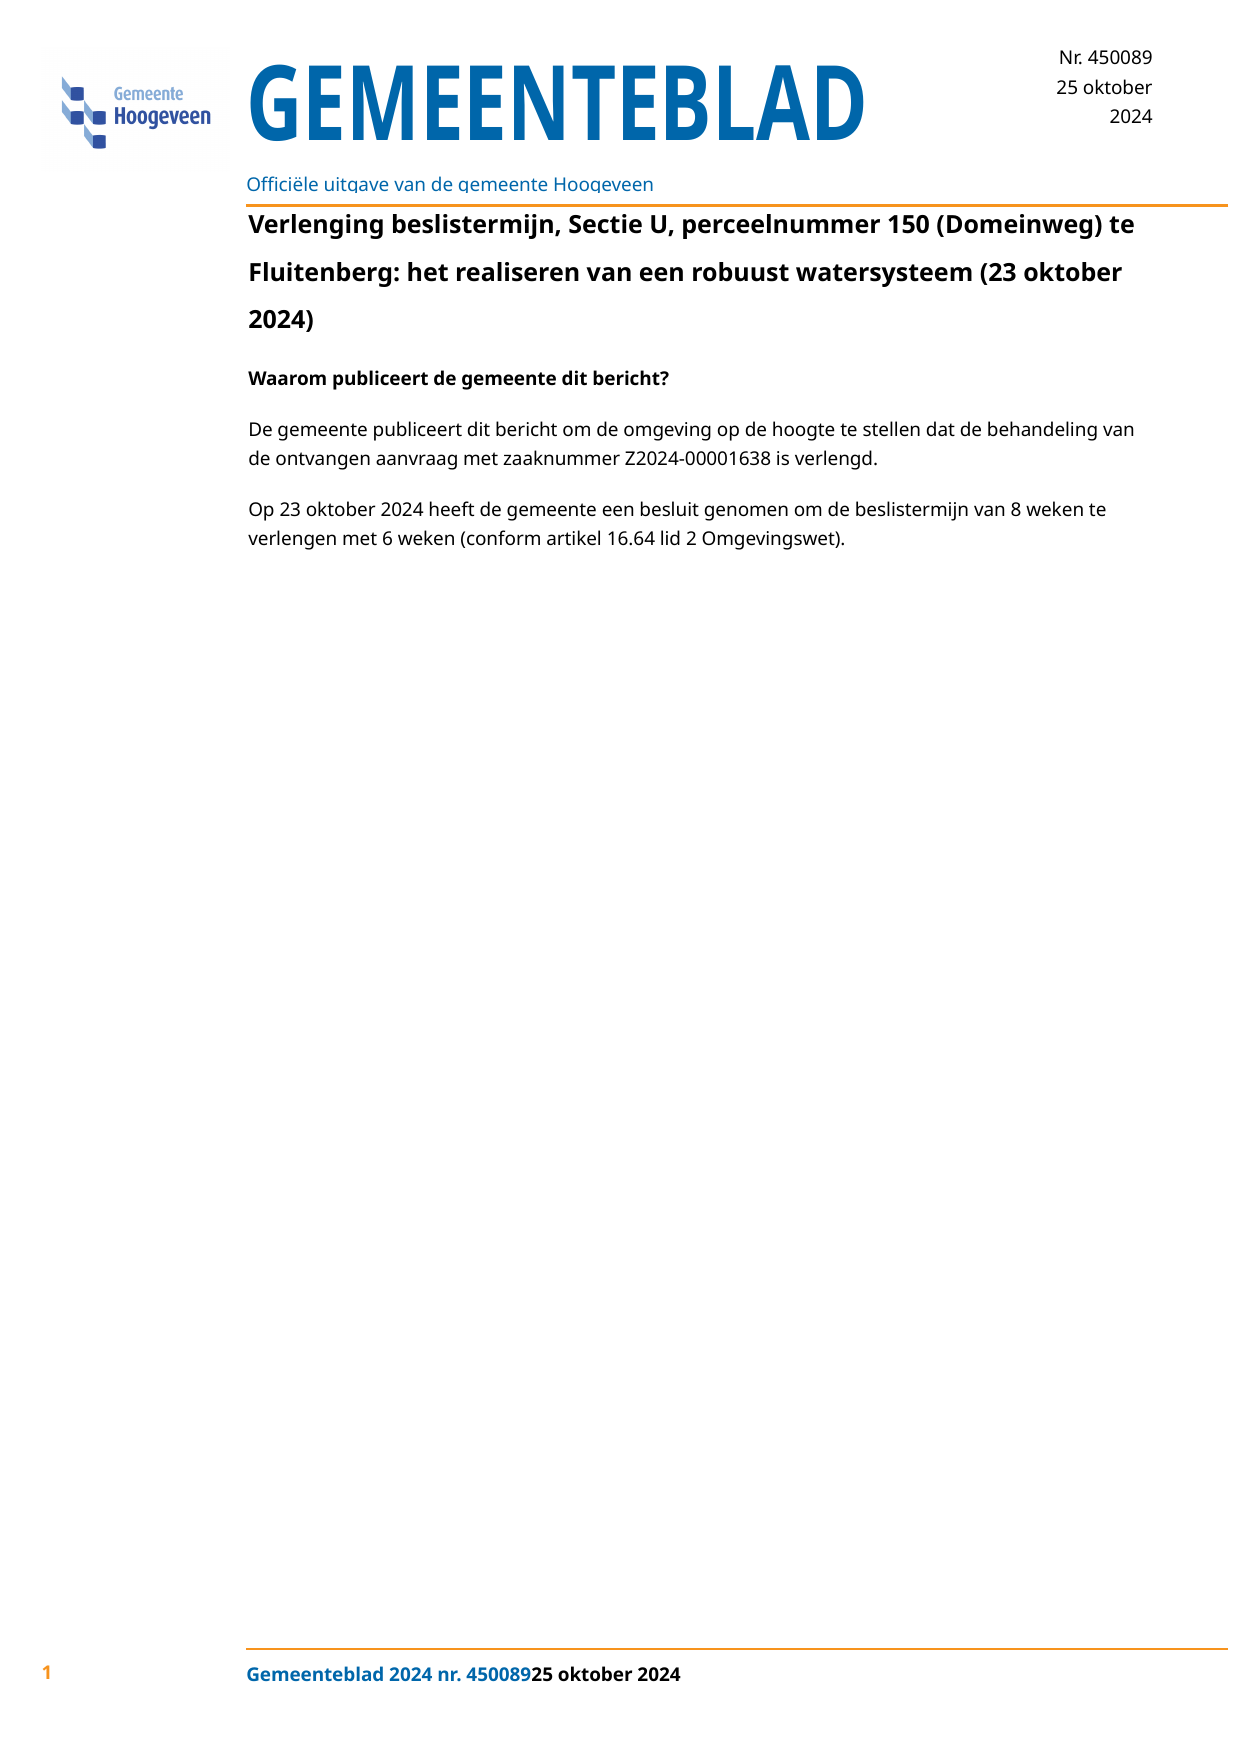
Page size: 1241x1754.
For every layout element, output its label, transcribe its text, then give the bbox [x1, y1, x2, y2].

text De gemeente publiceert dit bericht om de omgeving op de hoogte te stellen dat de behandeling van de ontvangen aanvraag met zaaknummer Z2024-00001638 is verlengd. [248, 416, 1152, 471]
text Op 23 oktober 2024 heeft de gemeente een besluit genomen om de beslistermijn van 8 weken te verlengen met 6 weken (conform artikel 16.64 lid 2 Omgevingswet). [248, 496, 1152, 551]
text Waarom publiceert de gemeente dit bericht? [248, 366, 1152, 391]
text Verlenging beslistermijn, Sectie U, perceelnummer 150 (Domeinweg) te Fluitenberg: het realiseren van een robuust watersysteem (23 oktober 2024) [248, 207, 1152, 336]
picture [41, 47, 231, 172]
